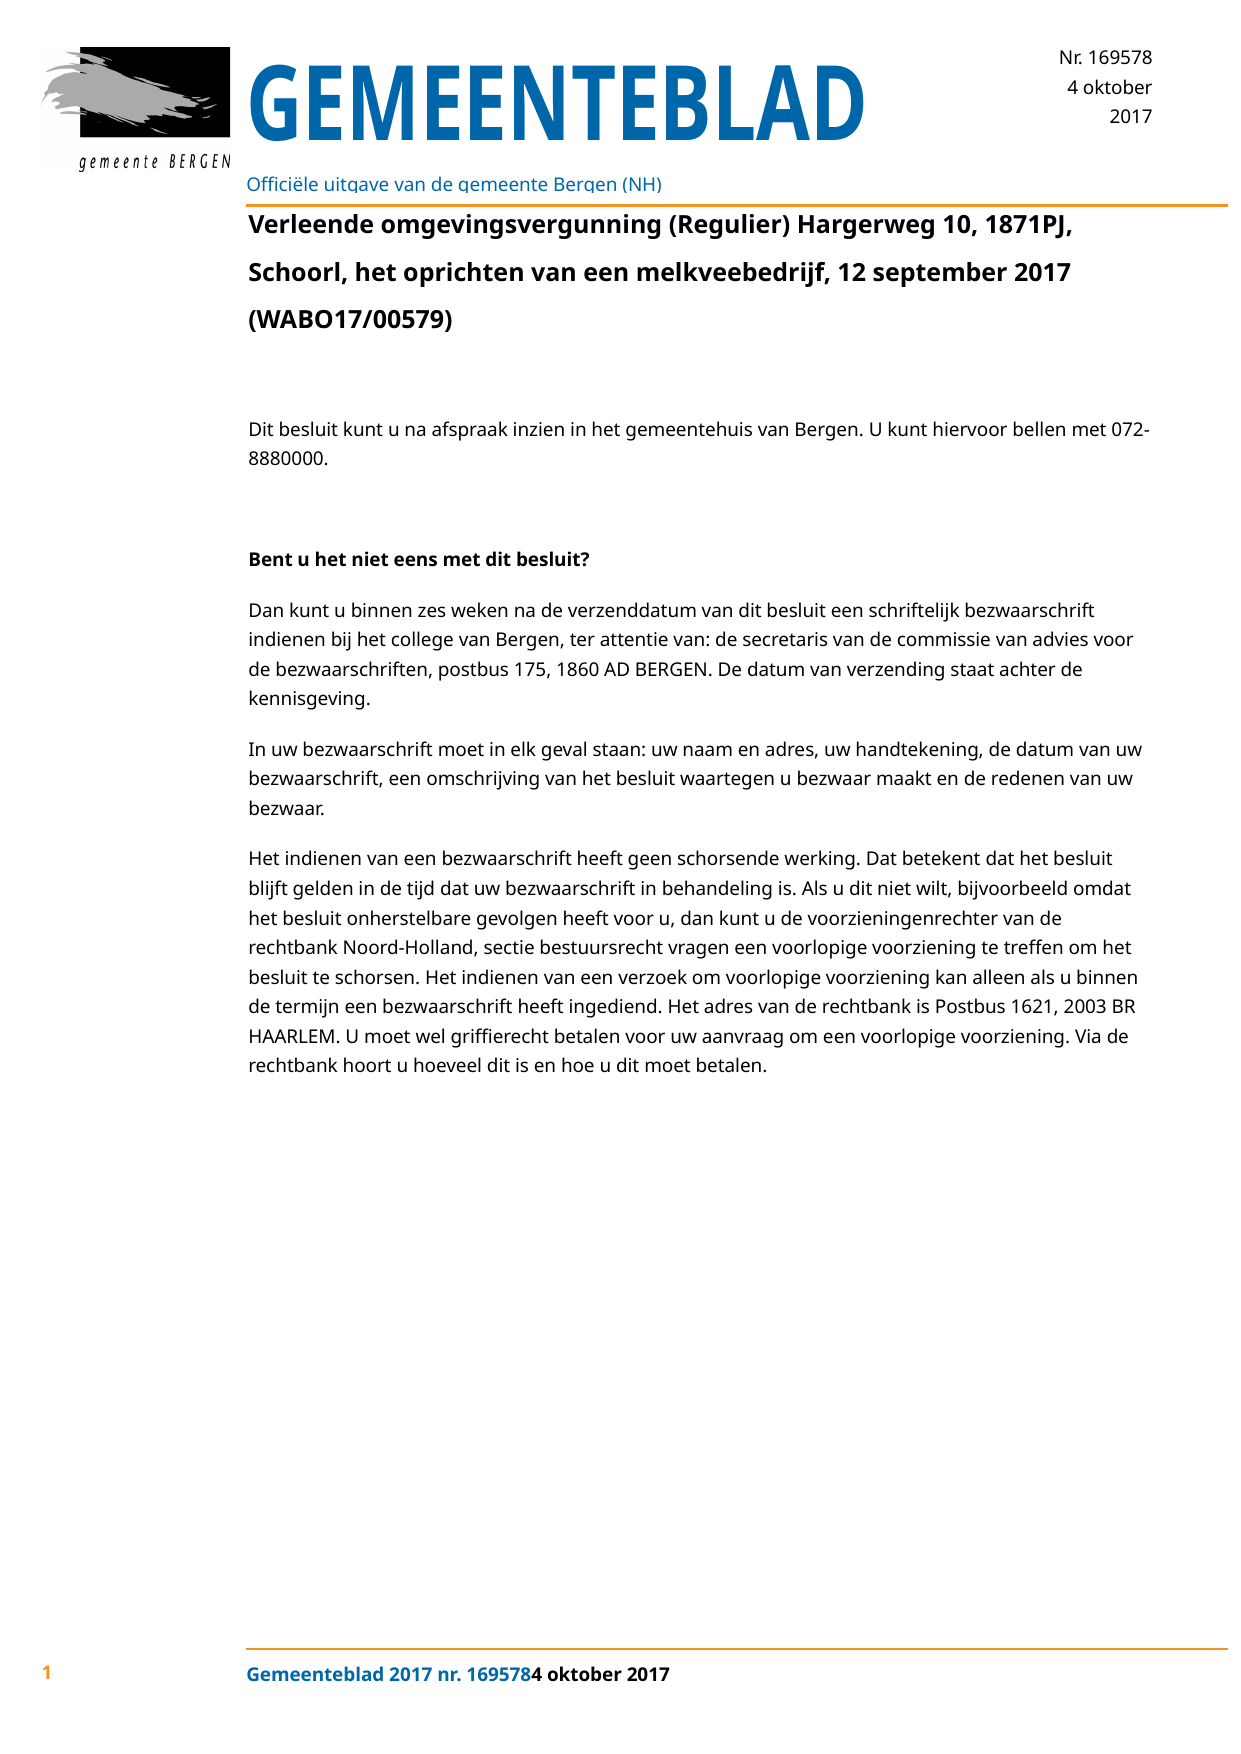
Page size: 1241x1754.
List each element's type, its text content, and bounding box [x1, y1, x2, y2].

text In uw bezwaarschrift moet in elk geval staan: uw naam en adres, uw handtekening, de datum van uw bezwaarschrift, een omschrijving van het besluit waartegen u bezwaar maakt en de redenen van uw bezwaar. [248, 736, 1152, 821]
text Verleende omgevingsvergunning (Regulier) Hargerweg 10, 1871PJ, Schoorl, het oprichten van een melkveebedrijf, 12 september 2017 (WABO17/00579) [248, 207, 1152, 336]
text Het indienen van een bezwaarschrift heeft geen schorsende werking. Dat betekent dat het besluit blijft gelden in de tijd dat uw bezwaarschrift in behandeling is. Als u dit niet wilt, bijvoorbeeld omdat het besluit onherstelbare gevolgen heeft voor u, dan kunt u de voorzieningenrechter van de rechtbank Noord-Holland, sectie bestuursrecht vragen een voorlopige voorziening te treffen om het besluit te schorsen. Het indienen van een verzoek om voorlopige voorziening kan alleen als u binnen de termijn een bezwaarschrift heeft ingediend. Het adres van de rechtbank is Postbus 1621, 2003 BR HAARLEM. U moet wel griffierecht betalen voor uw aanvraag om een voorlopige voorziening. Via de rechtbank hoort u hoeveel dit is en hoe u dit moet betalen. [248, 846, 1152, 1078]
picture [41, 47, 231, 172]
text Dit besluit kunt u na afspraak inzien in het gemeentehuis van Bergen. U kunt hiervoor bellen met 072-8880000. [248, 416, 1152, 471]
text Dan kunt u binnen zes weken na de verzenddatum van dit besluit een schriftelijk bezwaarschrift indienen bij het college van Bergen, ter attentie van: de secretaris van de commissie van advies voor de bezwaarschriften, postbus 175, 1860 AD BERGEN. De datum van verzending staat achter de kennisgeving. [248, 597, 1152, 711]
text Bent u het niet eens met dit besluit? [248, 546, 1152, 572]
